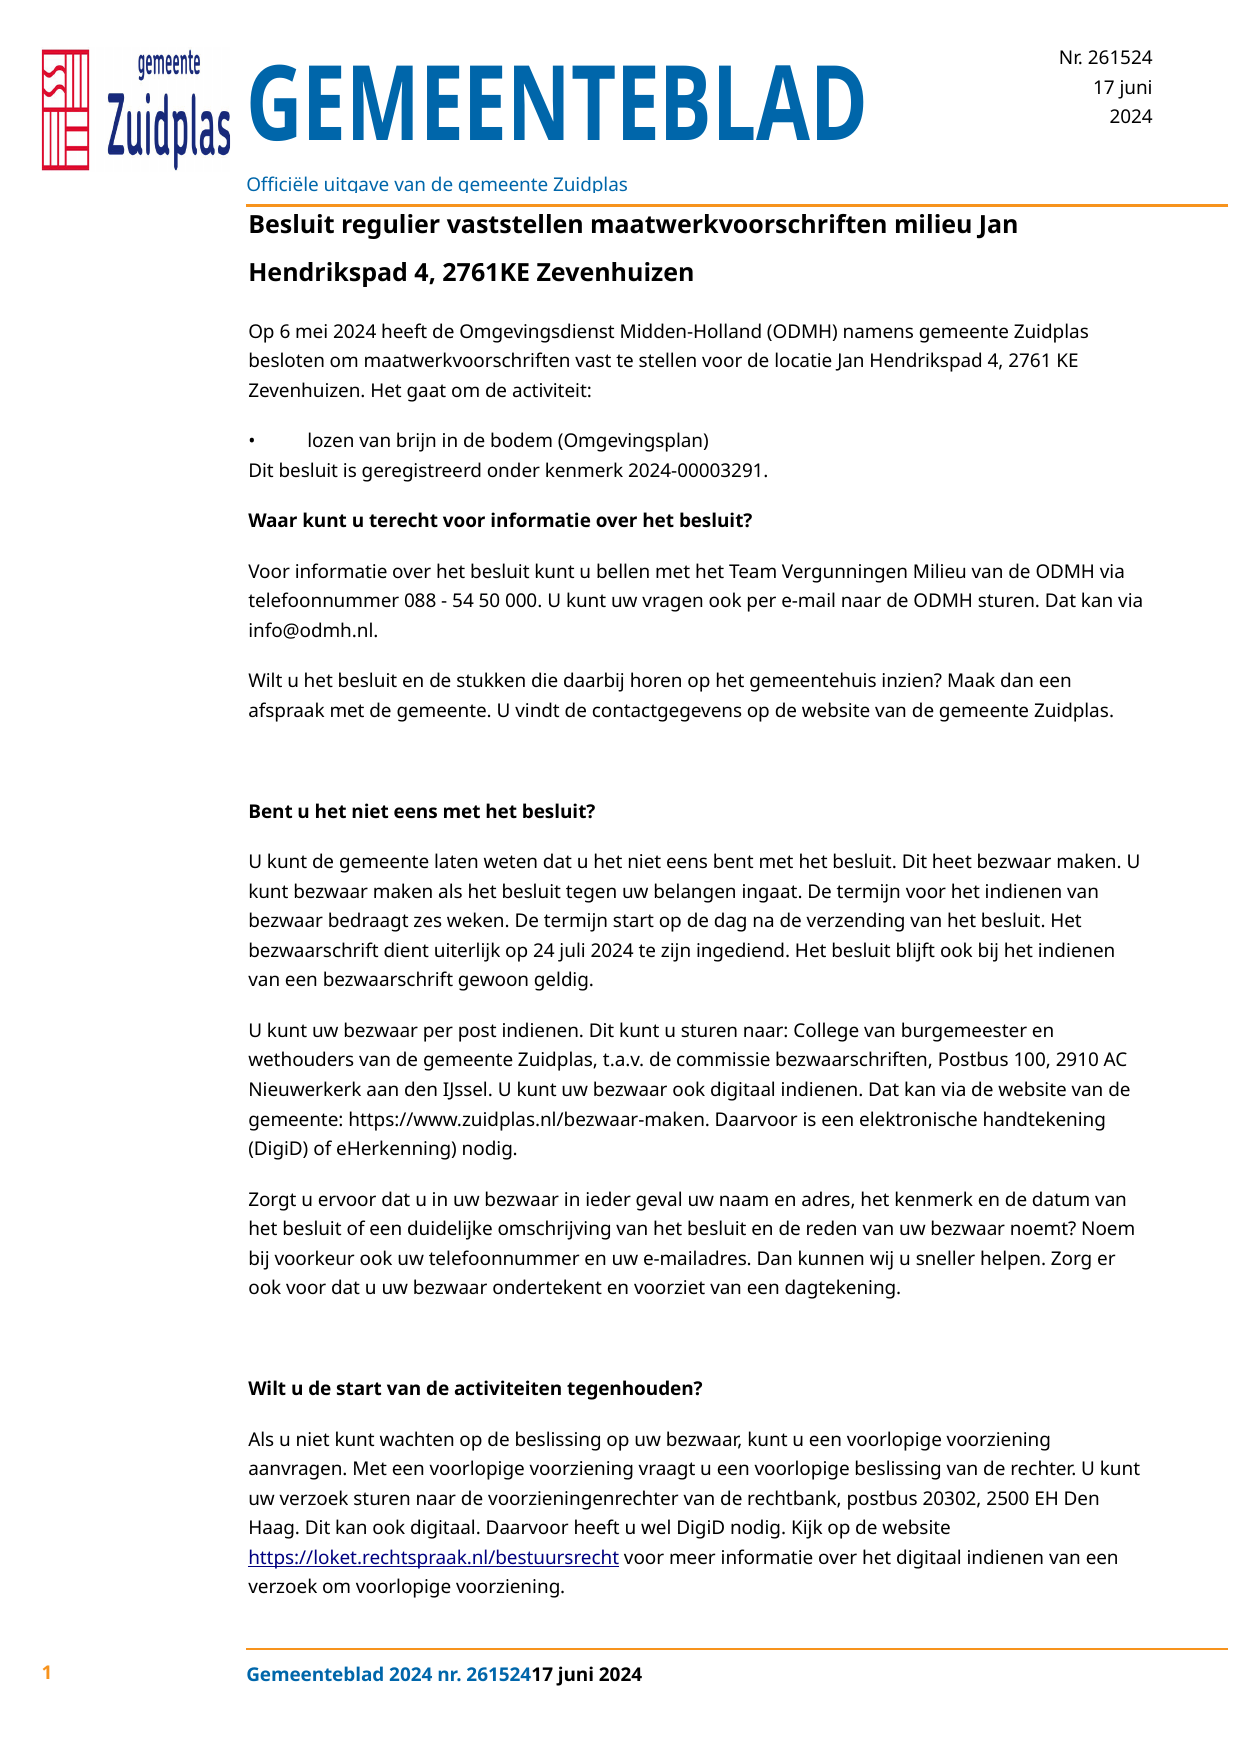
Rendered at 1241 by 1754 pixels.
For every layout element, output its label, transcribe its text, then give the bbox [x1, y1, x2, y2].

text U kunt de gemeente laten weten dat u het niet eens bent met het besluit. Dit heet bezwaar maken. U kunt bezwaar maken als het besluit tegen uw belangen ingaat. De termijn voor het indienen van bezwaar bedraagt zes weken. De termijn start op de dag na de verzending van het besluit. Het bezwaarschrift dient uiterlijk op 24 juli 2024 te zijn ingediend. Het besluit blijft ook bij het indienen van een bezwaarschrift gewoon geldig. [248, 848, 1152, 992]
text Wilt u het besluit en de stukken die daarbij horen op het gemeentehuis inzien? Maak dan een afspraak met de gemeente. U vindt de contactgegevens op de website van de gemeente Zuidplas. [248, 667, 1152, 723]
picture [41, 47, 231, 172]
text Wilt u de start van de activiteiten tegenhouden? [248, 1375, 1152, 1401]
list lozen van brijn in de bodem (Omgevingsplan) [248, 427, 1152, 453]
text Besluit regulier vaststellen maatwerkvoorschriften milieu Jan Hendrikspad 4, 2761KE Zevenhuizen [248, 207, 1152, 288]
text Voor informatie over het besluit kunt u bellen met het Team Vergunningen Milieu van de ODMH via telefoonnummer 088 - 54 50 000. U kunt uw vragen ook per e-mail naar de ODMH sturen. Dat kan via info@odmh.nl. [248, 558, 1152, 643]
text Op 6 mei 2024 heeft de Omgevingsdienst Midden-Holland (ODMH) namens gemeente Zuidplas besloten om maatwerkvoorschriften vast te stellen voor de locatie Jan Hendrikspad 4, 2761 KE Zevenhuizen. Het gaat om de activiteit: [248, 318, 1152, 403]
text Als u niet kunt wachten op de beslissing op uw bezwaar, kunt u een voorlopige voorziening aanvragen. Met een voorlopige voorziening vraagt u een voorlopige beslissing van de rechter. U kunt uw verzoek sturen naar de voorzieningenrechter van de rechtbank, postbus 20302, 2500 EH Den Haag. Dit kan ook digitaal. Daarvoor heeft u wel DigiD nodig. Kijk op de website https://loket.rechtspraak.nl/bestuursrecht voor meer informatie over het digitaal indienen van een verzoek om voorlopige voorziening. [248, 1426, 1152, 1599]
text Zorgt u ervoor dat u in uw bezwaar in ieder geval uw naam en adres, het kenmerk en de datum van het besluit of een duidelijke omschrijving van het besluit en de reden van uw bezwaar noemt? Noem bij voorkeur ook uw telefoonnummer en uw e-mailadres. Dan kunnen wij u sneller helpen. Zorg er ook voor dat u uw bezwaar ondertekent en voorziet van een dagtekening. [248, 1186, 1152, 1300]
text Dit besluit is geregistreerd onder kenmerk 2024-00003291. [248, 457, 1152, 483]
text U kunt uw bezwaar per post indienen. Dit kunt u sturen naar: College van burgemeester en wethouders van de gemeente Zuidplas, t.a.v. de commissie bezwaarschriften, Postbus 100, 2910 AC Nieuwerkerk aan den IJssel. U kunt uw bezwaar ook digitaal indienen. Dat kan via de website van de gemeente: https://www.zuidplas.nl/bezwaar-maken. Daarvoor is een elektronische handtekening (DigiD) of eHerkenning) nodig. [248, 1017, 1152, 1161]
text Waar kunt u terecht voor informatie over het besluit? [248, 507, 1152, 533]
text Bent u het niet eens met het besluit? [248, 798, 1152, 824]
